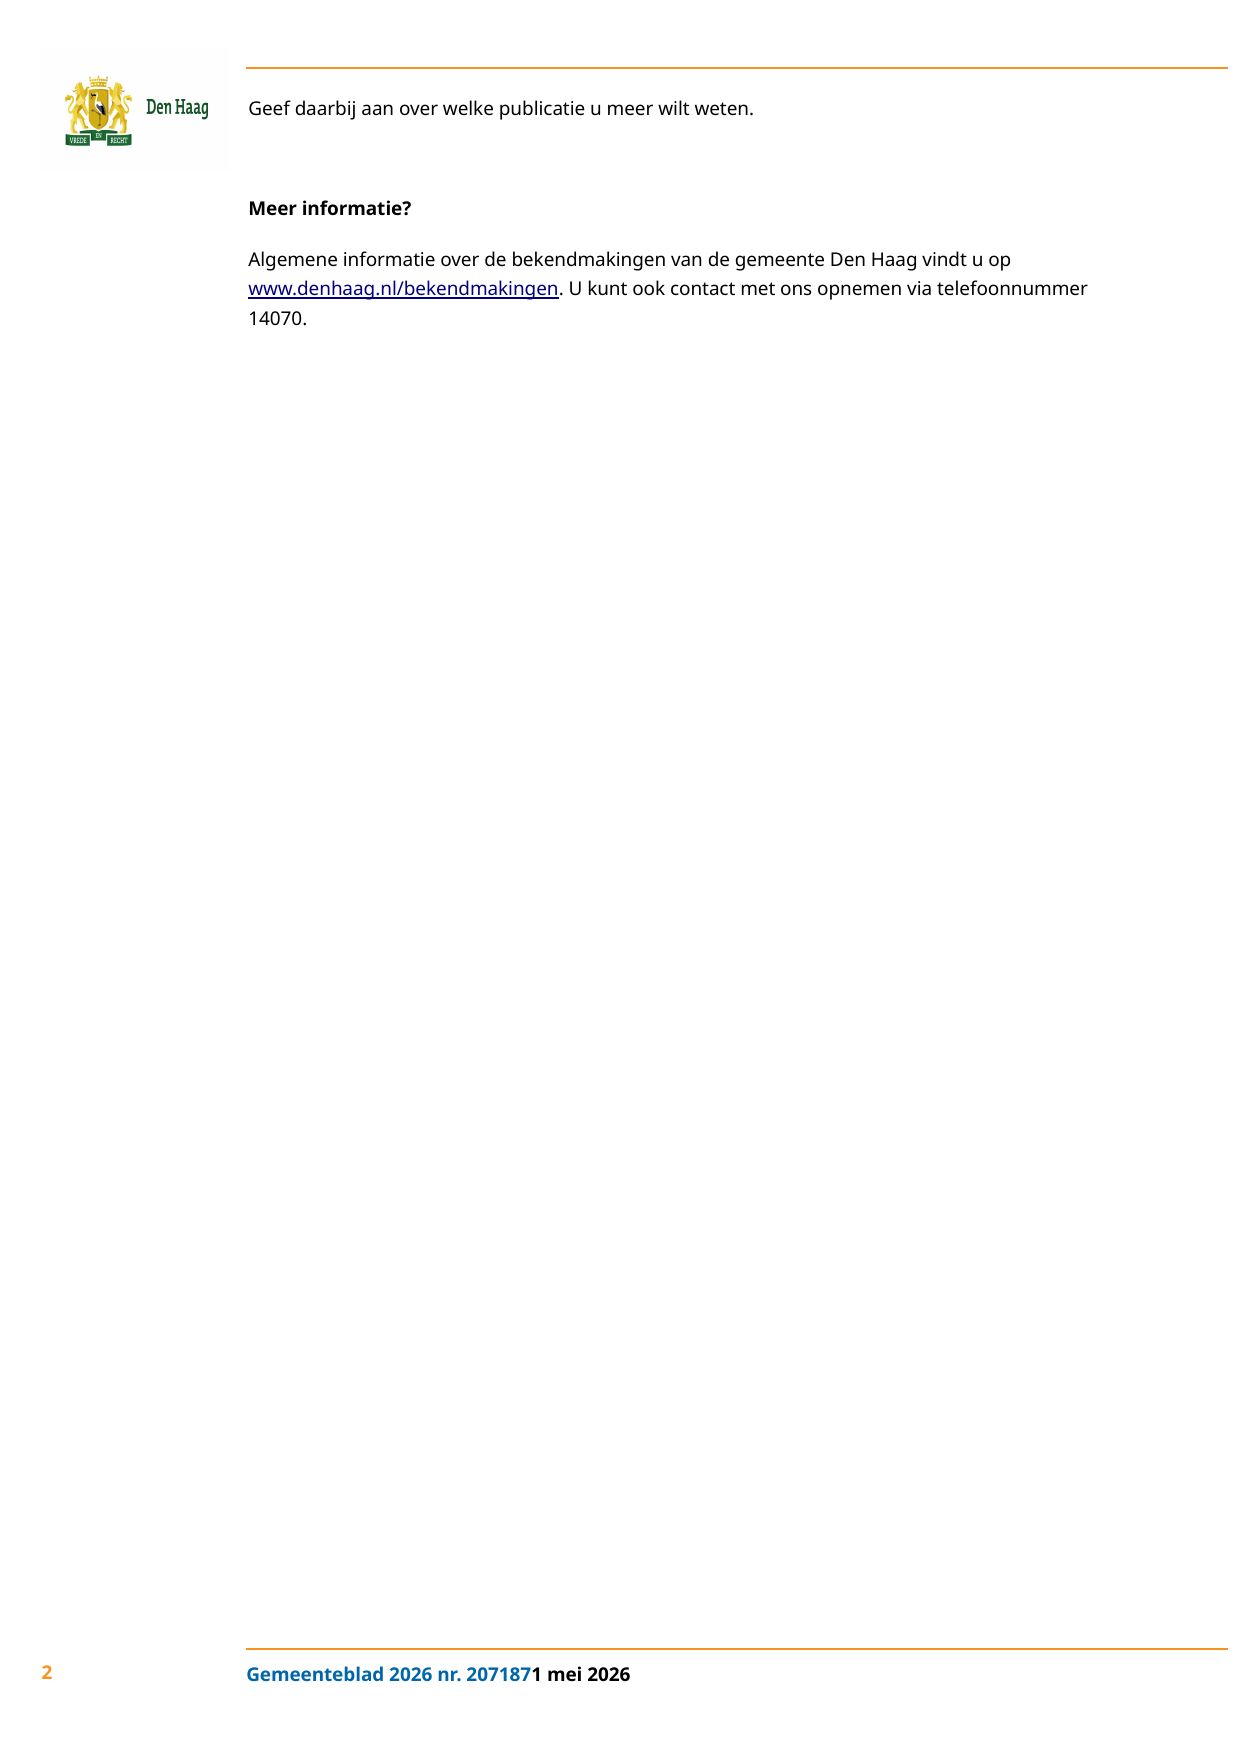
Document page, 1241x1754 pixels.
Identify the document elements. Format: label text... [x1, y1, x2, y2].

picture [41, 47, 231, 172]
text Meer informatie? [248, 196, 1152, 221]
text Geef daarbij aan over welke publicatie u meer wilt weten. [248, 95, 1152, 121]
text Algemene informatie over de bekendmakingen van de gemeente Den Haag vindt u op www.denhaag.nl/bekendmakingen. U kunt ook contact met ons opnemen via telefoonnummer 14070. [248, 246, 1152, 331]
